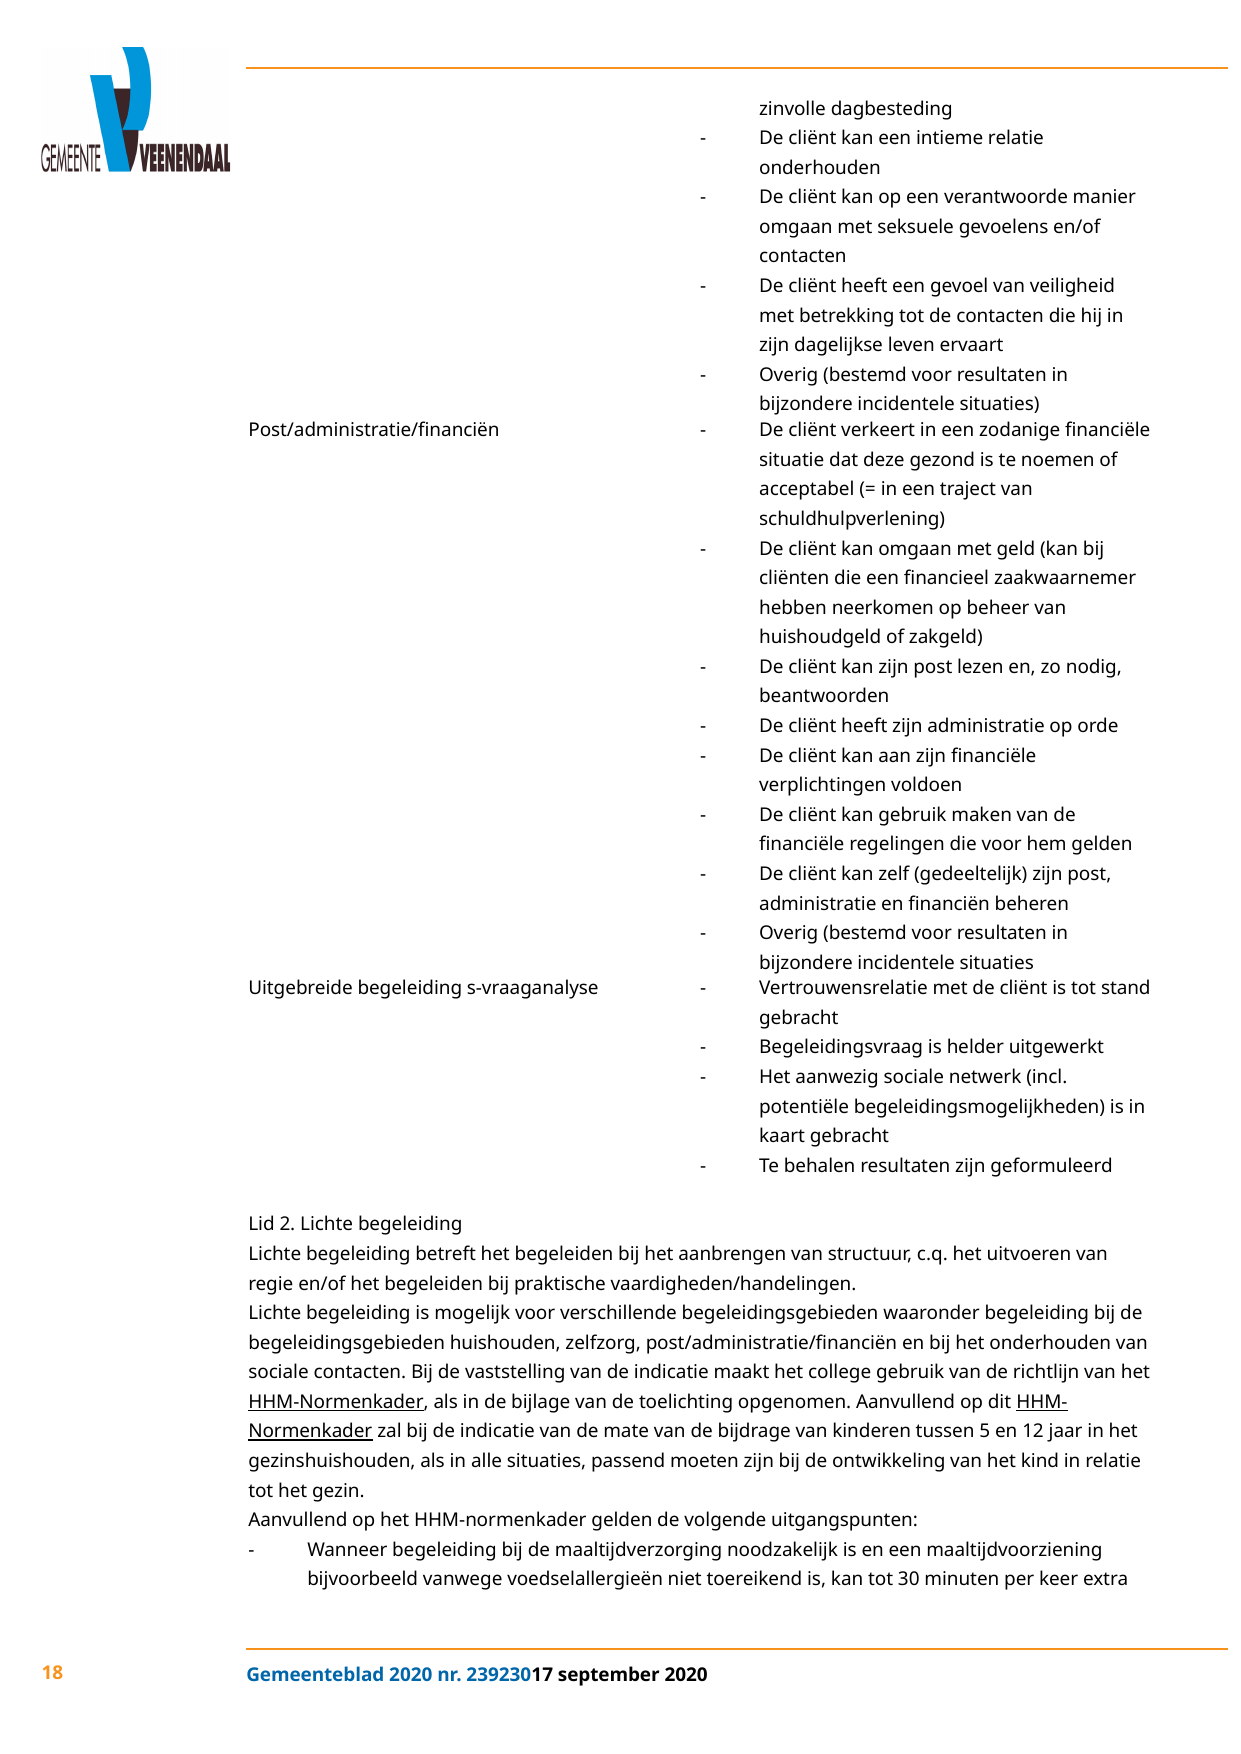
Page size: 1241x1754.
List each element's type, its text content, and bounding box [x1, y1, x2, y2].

table_cell zinvolle dagbesteding De cliënt kan een intieme relatie onderhouden De cliënt kan op een verantwoorde manier omgaan met seksuele gevoelens en/of contacten De cliënt heeft een gevoel van veiligheid met betrekking tot de contacten die hij in zijn dagelijkse leven ervaart Overig (bestemd voor resultaten in bijzondere incidentele situaties) [700, 95, 1152, 416]
text Lichte begeleiding is mogelijk voor verschillende begeleidingsgebieden waaronder begeleiding bij de begeleidingsgebieden huishouden, zelfzorg, post/administratie/financiën en bij het onderhouden van sociale contacten. Bij de vaststelling van de indicatie maakt het college gebruik van de richtlijn van het HHM-Normenkader, als in de bijlage van de toelichting opgenomen. Aanvullend op dit HHM-Normenkader zal bij de indicatie van de mate van de bijdrage van kinderen tussen 5 en 12 jaar in het gezinshuishouden, als in alle situaties, passend moeten zijn bij de ontwikkeling van het kind in relatie tot het gezin. [248, 1299, 1152, 1503]
table_cell De cliënt verkeert in een zodanige financiële situatie dat deze gezond is te noemen of acceptabel (= in een traject van schuldhulpverlening) De cliënt kan omgaan met geld (kan bij cliënten die een financieel zaakwaarnemer hebben neerkomen op beheer van huishoudgeld of zakgeld) De cliënt kan zijn post lezen en, zo nodig, beantwoorden De cliënt heeft zijn administratie op orde De cliënt kan aan zijn financiële verplichtingen voldoen De cliënt kan gebruik maken van de financiële regelingen die voor hem gelden De cliënt kan zelf (gedeeltelijk) zijn post, administratie en financiën beheren Overig (bestemd voor resultaten in bijzondere incidentele situaties [700, 416, 1152, 974]
table_cell Post/administratie/financiën [248, 416, 700, 974]
picture [41, 47, 130, 172]
text Lichte begeleiding betreft het begeleiden bij het aanbrengen van structuur, c.q. het uitvoeren van regie en/of het begeleiden bij praktische vaardigheden/handelingen. [248, 1240, 1152, 1296]
table_cell [248, 95, 700, 416]
list Wanneer begeleiding bij de maaltijdverzorging noodzakelijk is en een maaltijdvoorziening bijvoorbeeld vanwege voedselallergieën niet toereikend is, kan tot 30 minuten per keer extra [248, 1536, 1152, 1591]
table_cell Vertrouwensrelatie met de cliënt is tot stand gebracht Begeleidingsvraag is helder uitgewerkt Het aanwezig sociale netwerk (incl. potentiële begeleidingsmogelijkheden) is in kaart gebracht Te behalen resultaten zijn geformuleerd [700, 975, 1152, 1178]
text Lid 2. Lichte begeleiding [248, 1211, 1152, 1236]
text Aanvullend op het HHM-normenkader gelden de volgende uitgangspunten: [248, 1506, 1152, 1532]
picture [123, 47, 231, 172]
table_cell Uitgebreide begeleiding s-vraaganalyse [248, 975, 700, 1178]
